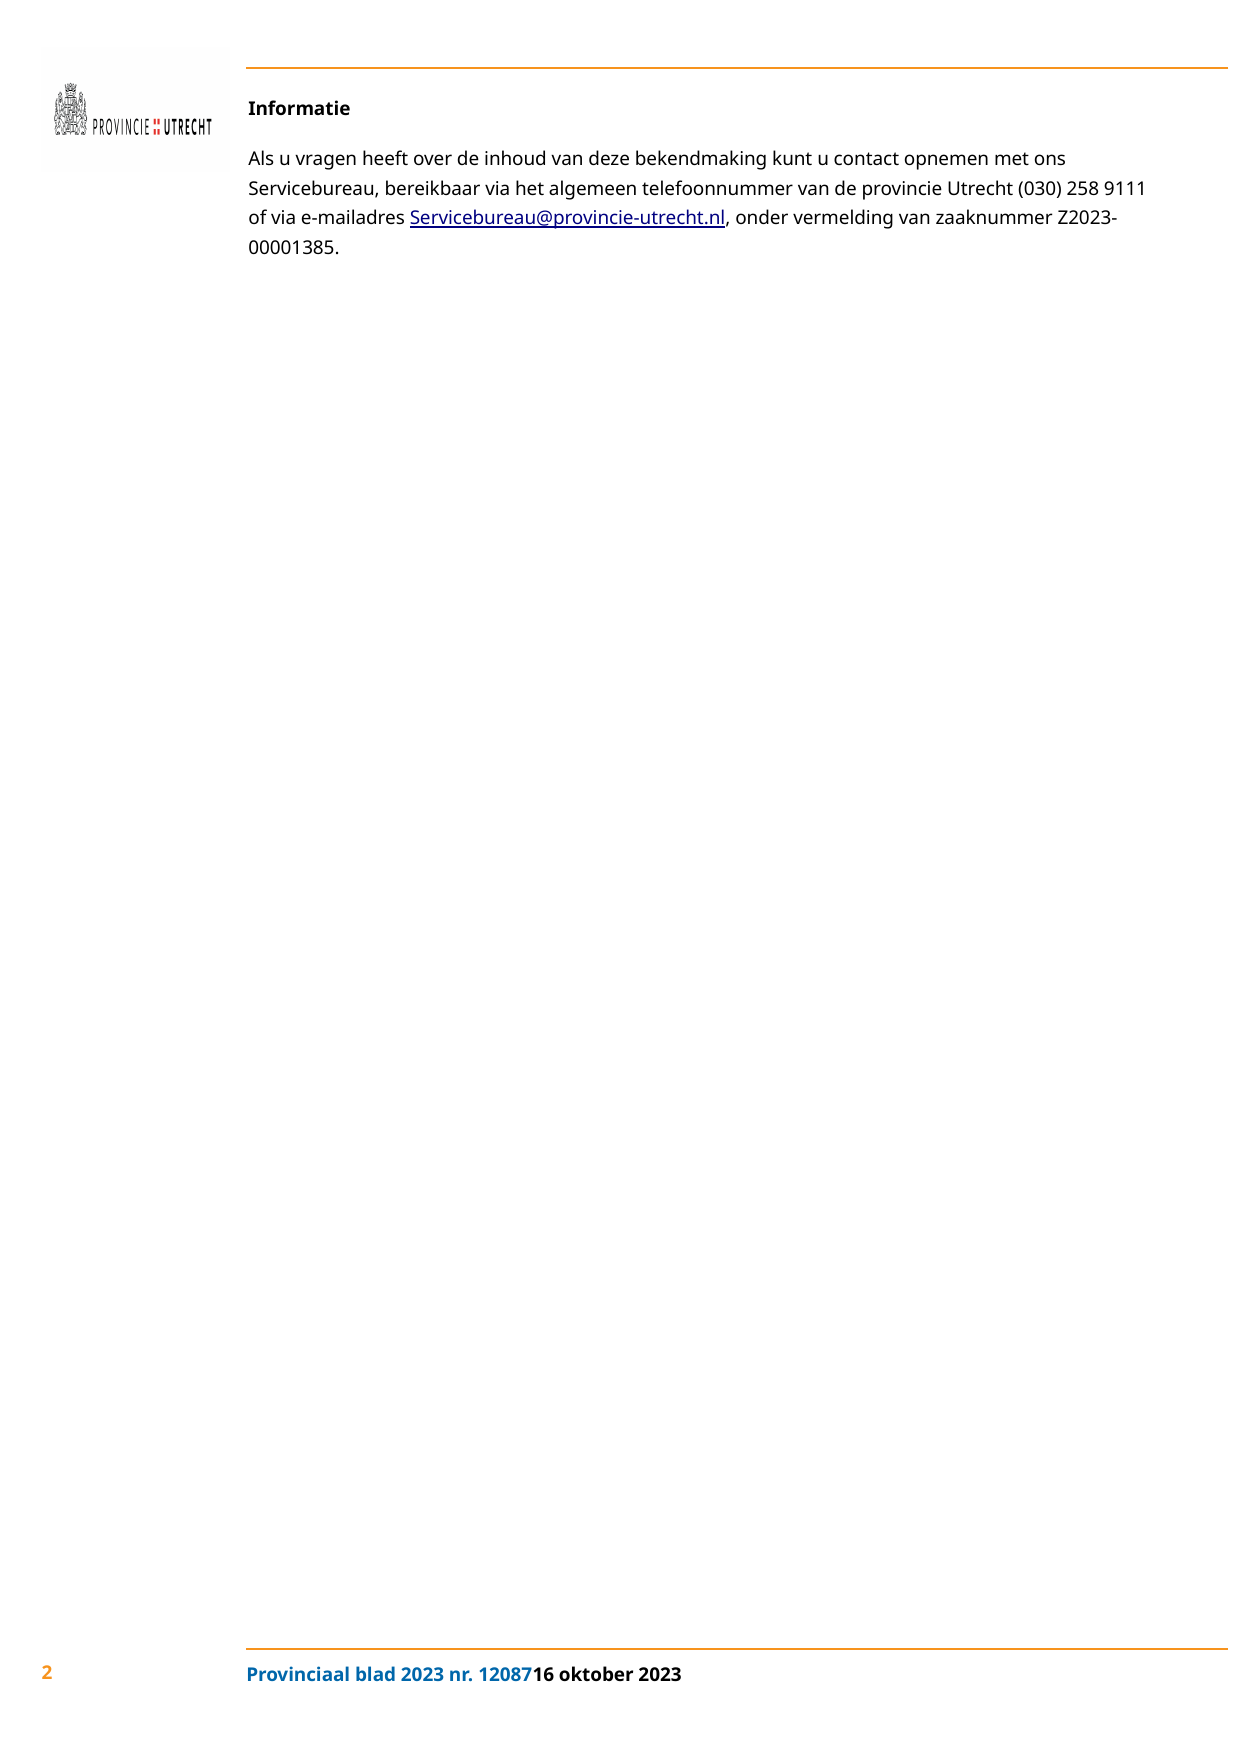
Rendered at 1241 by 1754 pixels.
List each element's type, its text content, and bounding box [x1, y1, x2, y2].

picture [41, 47, 231, 172]
text Als u vragen heeft over de inhoud van deze bekendmaking kunt u contact opnemen met ons Servicebureau, bereikbaar via het algemeen telefoonnummer van de provincie Utrecht (030) 258 9111 of via e-mailadres Servicebureau@provincie-utrecht.nl, onder vermelding van zaaknummer Z2023-00001385. [248, 145, 1152, 260]
text Informatie [248, 95, 1152, 121]
